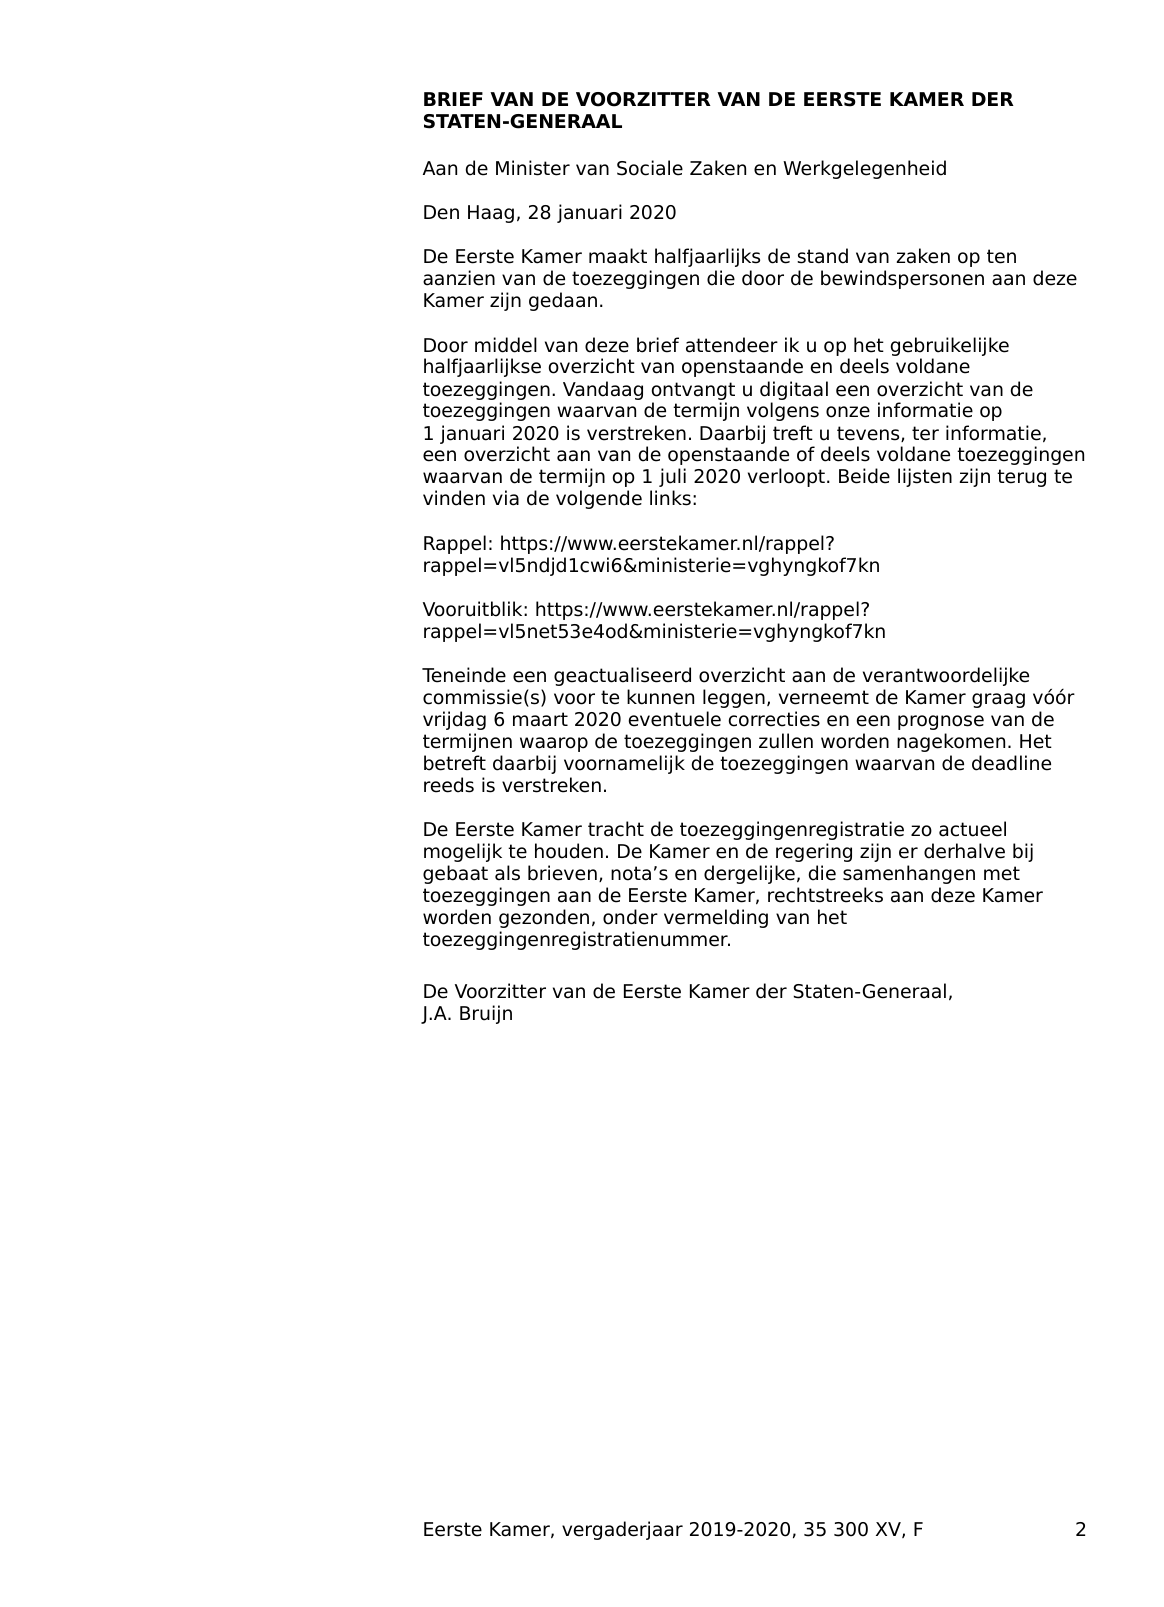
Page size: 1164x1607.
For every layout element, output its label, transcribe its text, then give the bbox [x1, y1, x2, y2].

text Vooruitblik: https://www.eerstekamer.nl/rappel?rappel=vl5net53e4od&ministerie=vghyngkof7kn [422, 599, 1087, 643]
text Door middel van deze brief attendeer ik u op het gebruikelijke halfjaarlijkse overzicht van openstaande en deels voldane toezeggingen. Vandaag ontvangt u digitaal een overzicht van de toezeggingen waarvan de termijn volgens onze informatie op 1 januari 2020 is verstreken. Daarbij treft u tevens, ter informatie, een overzicht aan van de openstaande of deels voldane toezeggingen waarvan de termijn op 1 juli 2020 verloopt. Beide lijsten zijn terug te vinden via de volgende links: [422, 334, 1087, 510]
text Aan de Minister van Sociale Zaken en Werkgelegenheid [422, 158, 1087, 180]
subtitle BRIEF VAN DE VOORZITTER VAN DE EERSTE KAMER DER STATEN-GENERAAL [422, 89, 1087, 133]
text De Eerste Kamer maakt halfjaarlijks de stand van zaken op ten aanzien van de toezeggingen die door de bewindspersonen aan deze Kamer zijn gedaan. [422, 246, 1087, 312]
text De Voorzitter van de Eerste Kamer der Staten-Generaal, J.A. Bruijn [422, 981, 1087, 1025]
text Rappel: https://www.eerstekamer.nl/rappel?rappel=vl5ndjd1cwi6&ministerie=vghyngkof7kn [422, 532, 1087, 576]
text Den Haag, 28 januari 2020 [422, 202, 1087, 224]
text De Eerste Kamer tracht de toezeggingenregistratie zo actueel mogelijk te houden. De Kamer en de regering zijn er derhalve bij gebaat als brieven, nota’s en dergelijke, die samenhangen met toezeggingen aan de Eerste Kamer, rechtstreeks aan deze Kamer worden gezonden, onder vermelding van het toezeggingenregistratienummer. [422, 819, 1087, 951]
text Teneinde een geactualiseerd overzicht aan de verantwoordelijke commissie(s) voor te kunnen leggen, verneemt de Kamer graag vóór vrijdag 6 maart 2020 eventuele correcties en een prognose van de termijnen waarop de toezeggingen zullen worden nagekomen. Het betreft daarbij voornamelijk de toezeggingen waarvan de deadline reeds is verstreken. [422, 665, 1087, 797]
